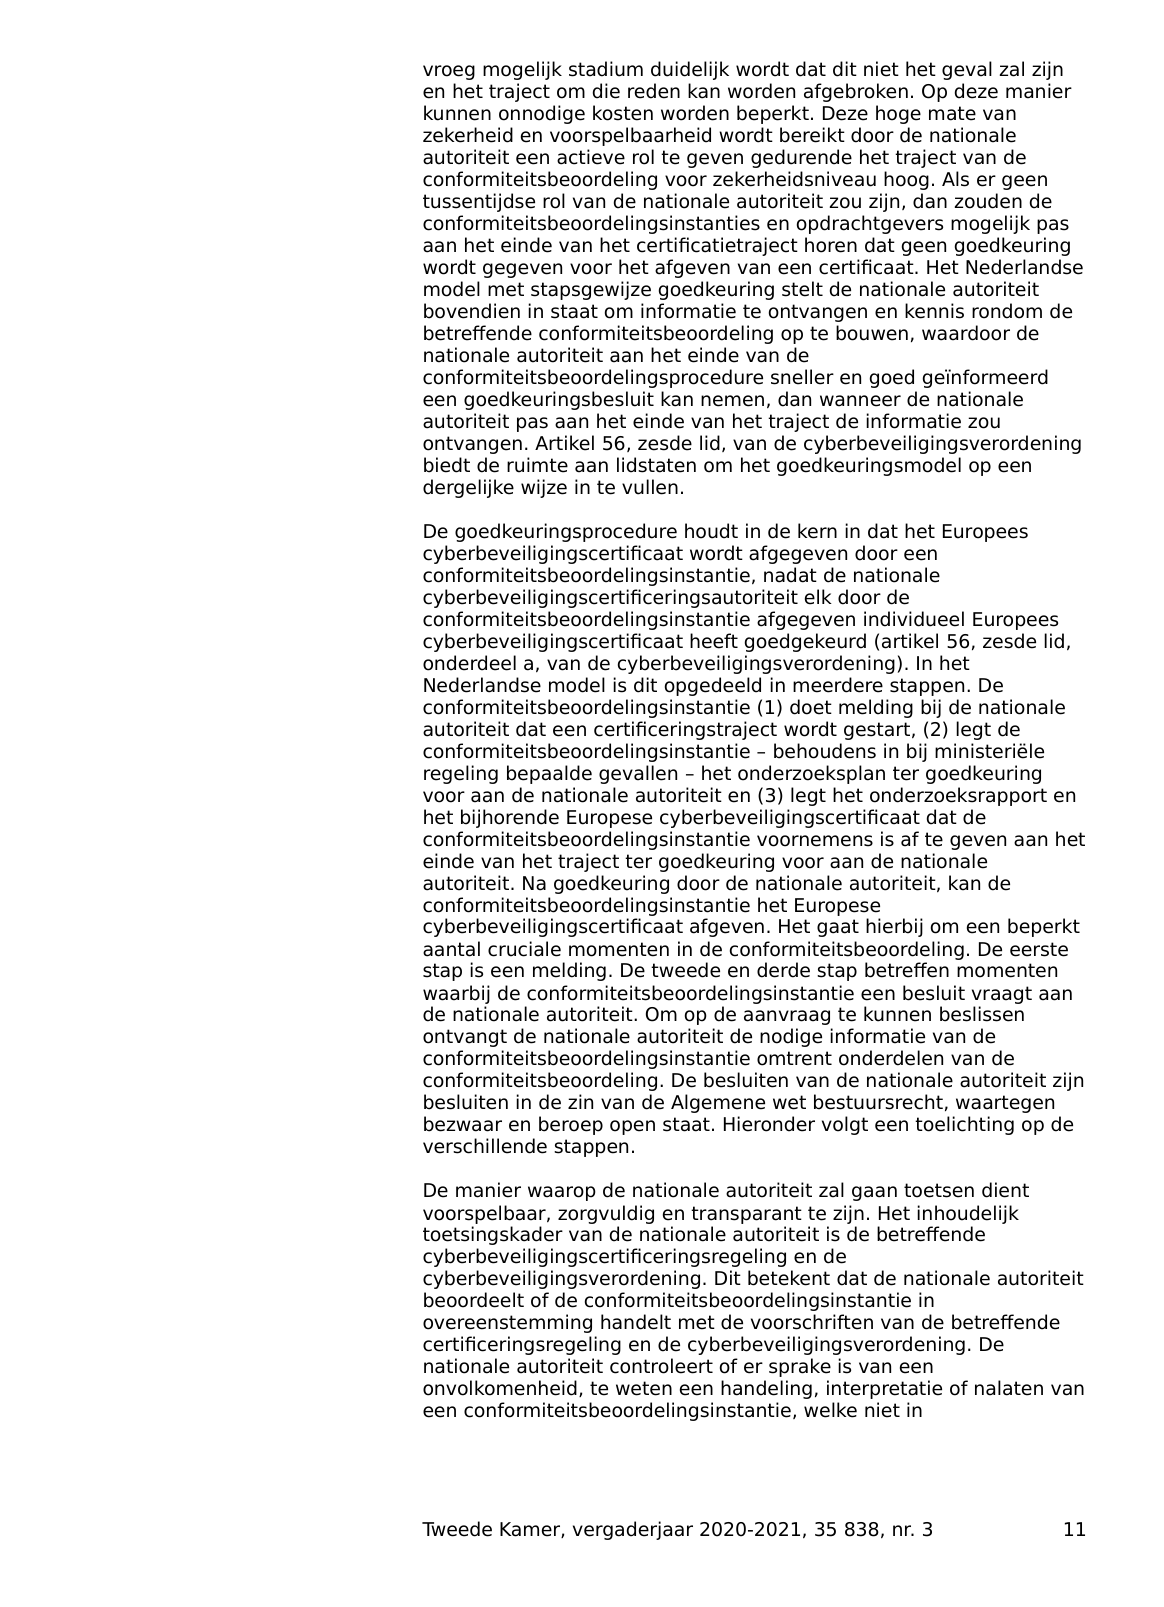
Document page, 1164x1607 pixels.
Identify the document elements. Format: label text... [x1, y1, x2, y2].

text De manier waarop de nationale autoriteit zal gaan toetsen dient voorspelbaar, zorgvuldig en transparant te zijn. Het inhoudelijk toetsingskader van de nationale autoriteit is de betreffende cyberbeveiligingscertificeringsregeling en de cyberbeveiligingsverordening. Dit betekent dat de nationale autoriteit beoordeelt of de conformiteitsbeoordelingsinstantie in overeenstemming handelt met de voorschriften van de betreffende certificeringsregeling en de cyberbeveiligingsverordening. De nationale autoriteit controleert of er sprake is van een onvolkomenheid, te weten een handeling, interpretatie of nalaten van een conformiteitsbeoordelingsinstantie, welke niet in [422, 1180, 1087, 1422]
text De goedkeuringsprocedure houdt in de kern in dat het Europees cyberbeveiligingscertificaat wordt afgegeven door een conformiteitsbeoordelingsinstantie, nadat de nationale cyberbeveiligingscertificeringsautoriteit elk door de conformiteitsbeoordelingsinstantie afgegeven individueel Europees cyberbeveiligingscertificaat heeft goedgekeurd (artikel 56, zesde lid, onderdeel a, van de cyberbeveiligingsverordening). In het Nederlandse model is dit opgedeeld in meerdere stappen. De conformiteitsbeoordelingsinstantie (1) doet melding bij de nationale autoriteit dat een certificeringstraject wordt gestart, (2) legt de conformiteitsbeoordelingsinstantie – behoudens in bij ministeriële regeling bepaalde gevallen – het onderzoeksplan ter goedkeuring voor aan de nationale autoriteit en (3) legt het onderzoeksrapport en het bijhorende Europese cyberbeveiligingscertificaat dat de conformiteitsbeoordelingsinstantie voornemens is af te geven aan het einde van het traject ter goedkeuring voor aan de nationale autoriteit. Na goedkeuring door de nationale autoriteit, kan de conformiteitsbeoordelingsinstantie het Europese cyberbeveiligingscertificaat afgeven. Het gaat hierbij om een beperkt aantal cruciale momenten in de conformiteitsbeoordeling. De eerste stap is een melding. De tweede en derde stap betreffen momenten waarbij de conformiteitsbeoordelingsinstantie een besluit vraagt aan de nationale autoriteit. Om op de aanvraag te kunnen beslissen ontvangt de nationale autoriteit de nodige informatie van de conformiteitsbeoordelingsinstantie omtrent onderdelen van de conformiteitsbeoordeling. De besluiten van de nationale autoriteit zijn besluiten in de zin van de Algemene wet bestuursrecht, waartegen bezwaar en beroep open staat. Hieronder volgt een toelichting op de verschillende stappen. [422, 521, 1087, 1158]
text vroeg mogelijk stadium duidelijk wordt dat dit niet het geval zal zijn en het traject om die reden kan worden afgebroken. Op deze manier kunnen onnodige kosten worden beperkt. Deze hoge mate van zekerheid en voorspelbaarheid wordt bereikt door de nationale autoriteit een actieve rol te geven gedurende het traject van de conformiteitsbeoordeling voor zekerheidsniveau hoog. Als er geen tussentijdse rol van de nationale autoriteit zou zijn, dan zouden de conformiteitsbeoordelingsinstanties en opdrachtgevers mogelijk pas aan het einde van het certificatietraject horen dat geen goedkeuring wordt gegeven voor het afgeven van een certificaat. Het Nederlandse model met stapsgewijze goedkeuring stelt de nationale autoriteit bovendien in staat om informatie te ontvangen en kennis rondom de betreffende conformiteitsbeoordeling op te bouwen, waardoor de nationale autoriteit aan het einde van de conformiteitsbeoordelingsprocedure sneller en goed geïnformeerd een goedkeuringsbesluit kan nemen, dan wanneer de nationale autoriteit pas aan het einde van het traject de informatie zou ontvangen. Artikel 56, zesde lid, van de cyberbeveiligingsverordening biedt de ruimte aan lidstaten om het goedkeuringsmodel op een dergelijke wijze in te vullen. [422, 59, 1087, 499]
